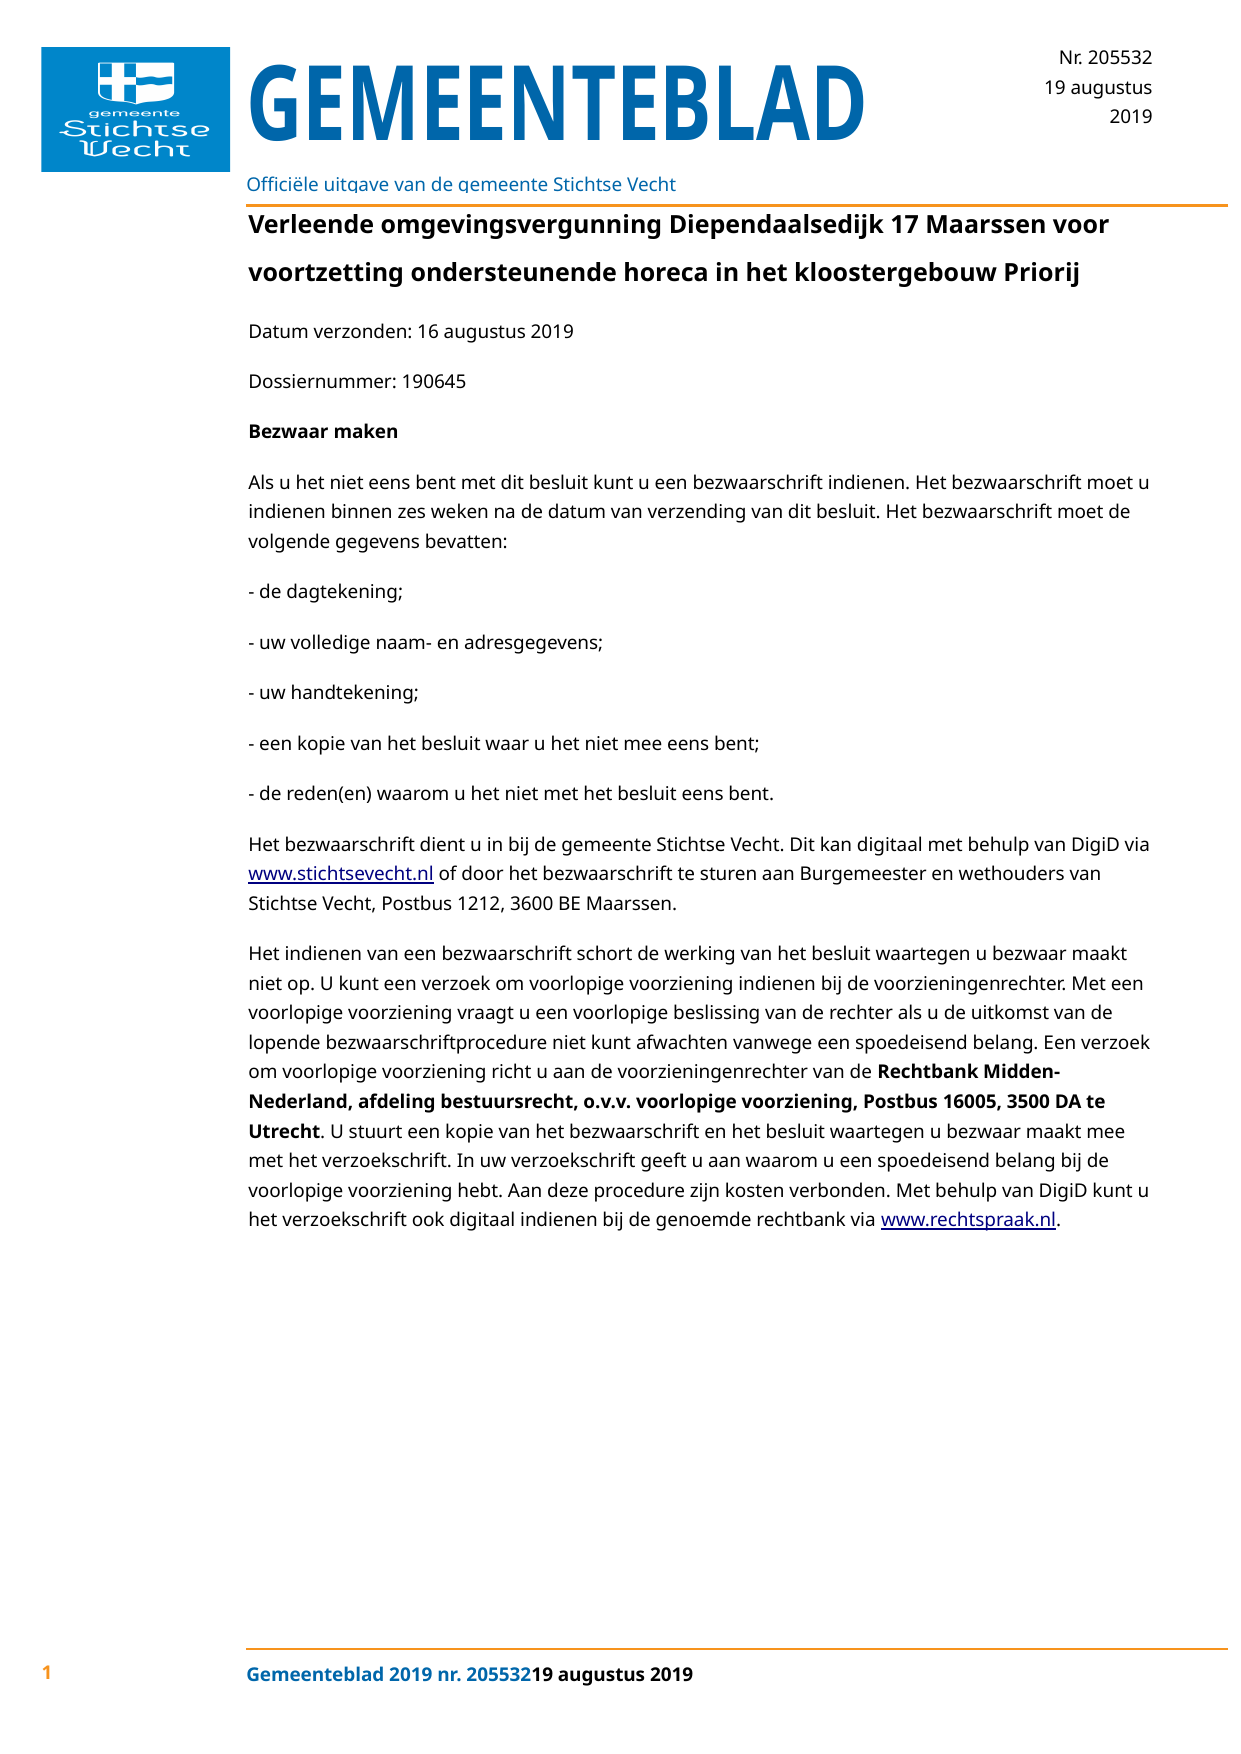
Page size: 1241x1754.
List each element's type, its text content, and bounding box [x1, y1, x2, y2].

text - uw handtekening; [248, 679, 1152, 705]
text Als u het niet eens bent met dit besluit kunt u een bezwaarschrift indienen. Het bezwaarschrift moet u indienen binnen zes weken na de datum van verzending van dit besluit. Het bezwaarschrift moet de volgende gegevens bevatten: [248, 469, 1152, 554]
text Verleende omgevingsvergunning Diependaalsedijk 17 Maarssen voor voortzetting ondersteunende horeca in het kloostergebouw Priorij [248, 207, 1152, 288]
text Het bezwaarschrift dient u in bij de gemeente Stichtse Vecht. Dit kan digitaal met behulp van DigiD via www.stichtsevecht.nl of door het bezwaarschrift te sturen aan Burgemeester en wethouders van Stichtse Vecht, Postbus 1212, 3600 BE Maarssen. [248, 831, 1152, 916]
text - de reden(en) waarom u het niet met het besluit eens bent. [248, 780, 1152, 806]
picture [137, 63, 174, 103]
text Dossiernummer: 190645 [248, 368, 1152, 394]
text Het indienen van een bezwaarschrift schort de werking van het besluit waartegen u bezwaar maakt niet op. U kunt een verzoek om voorlopige voorziening indienen bij de voorzieningenrechter. Met een voorlopige voorziening vraagt u een voorlopige beslissing van de rechter als u de uitkomst van de lopende bezwaarschriftprocedure niet kunt afwachten vanwege een spoedeisend belang. Een verzoek om voorlopige voorziening richt u aan de voorzieningenrechter van de Rechtbank Midden-Nederland, afdeling bestuursrecht, o.v.v. voorlopige voorziening, Postbus 16005, 3500 DA te Utrecht. U stuurt een kopie van het bezwaarschrift en het besluit waartegen u bezwaar maakt mee met het verzoekschrift. In uw verzoekschrift geeft u aan waarom u een spoedeisend belang bij de voorlopige voorziening hebt. Aan deze procedure zijn kosten verbonden. Met behulp van DigiD kunt u het verzoekschrift ook digitaal indienen bij de genoemde rechtbank via www.rechtspraak.nl. [248, 940, 1152, 1232]
text Datum verzonden: 16 augustus 2019 [248, 318, 1152, 344]
text - uw volledige naam- en adresgegevens; [248, 629, 1152, 655]
text - de dagtekening; [248, 579, 1152, 604]
picture [99, 63, 135, 101]
text Bezwaar maken [248, 419, 1152, 444]
text - een kopie van het besluit waar u het niet mee eens bent; [248, 730, 1152, 756]
